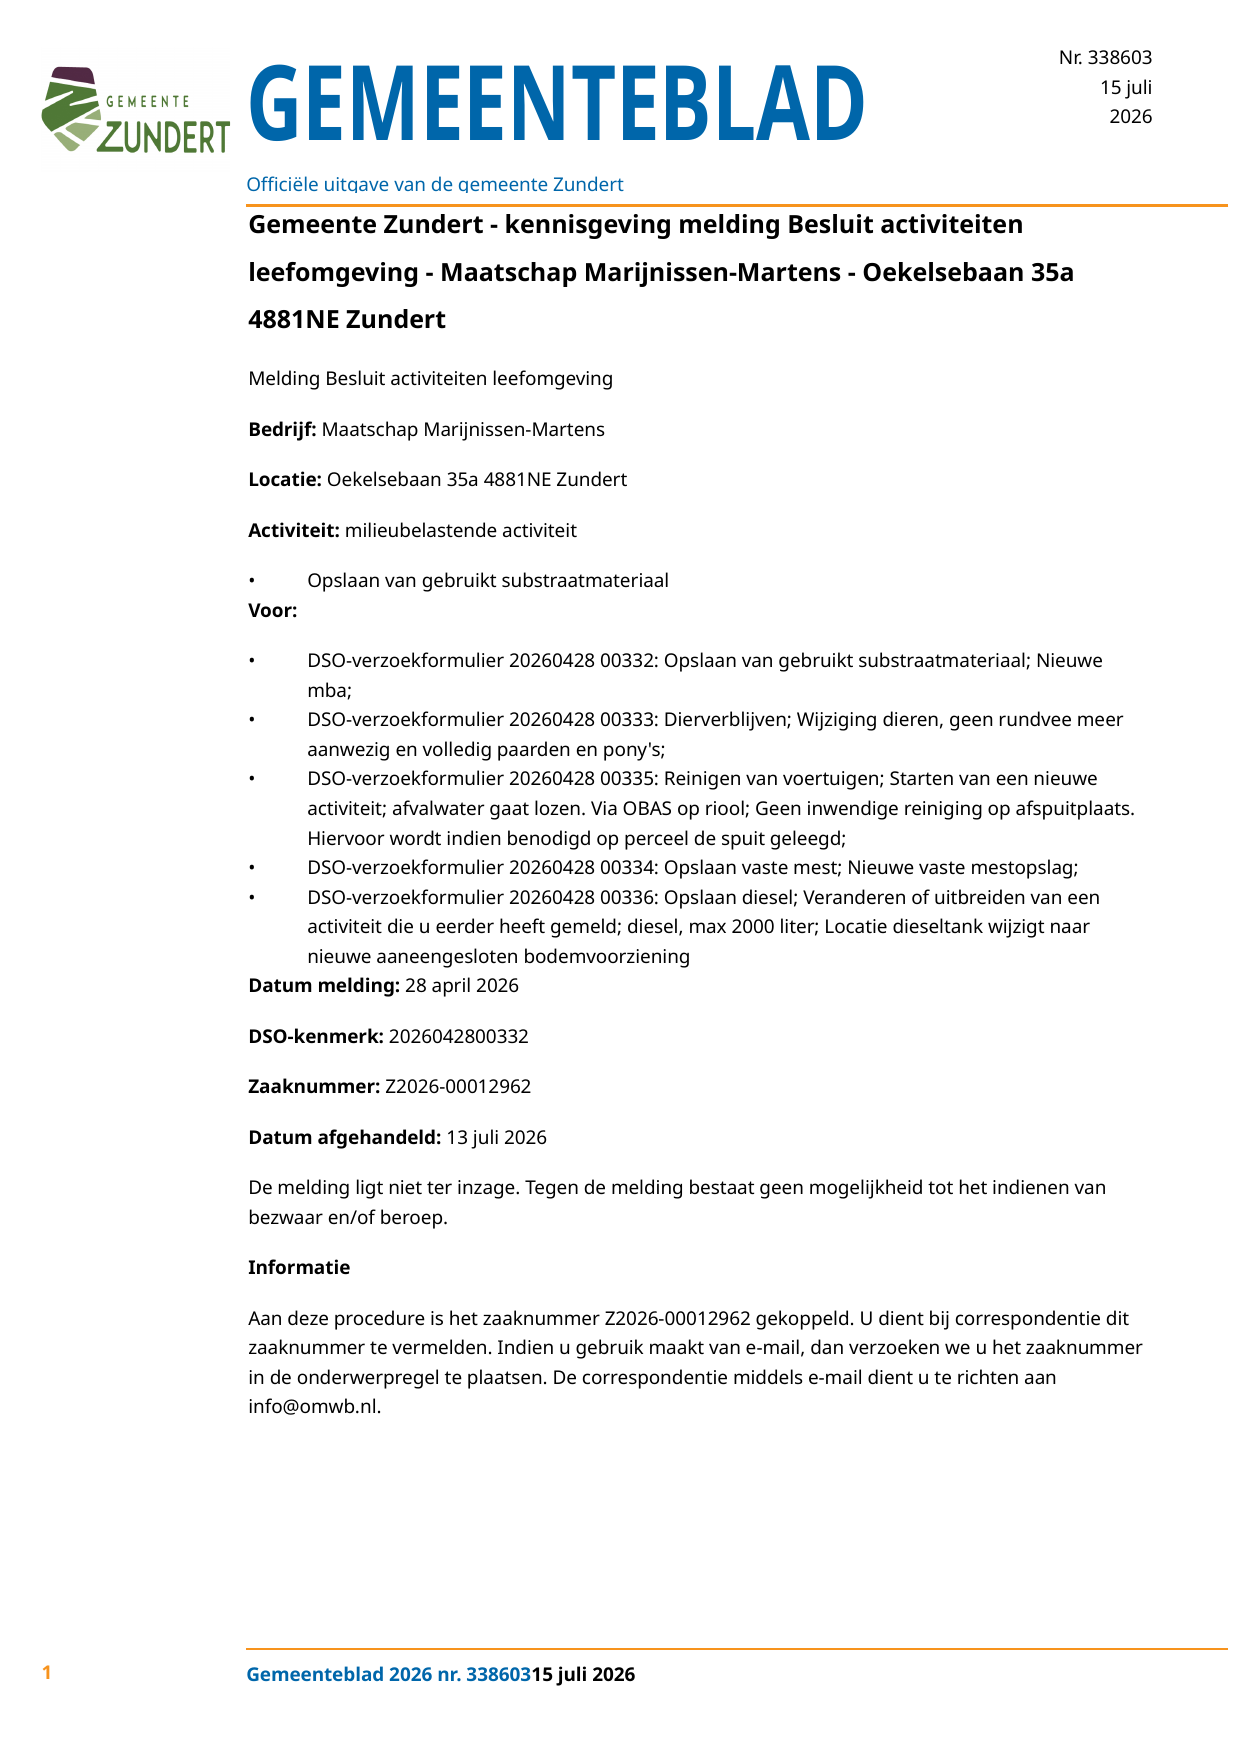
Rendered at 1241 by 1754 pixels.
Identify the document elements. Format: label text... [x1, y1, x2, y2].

text Datum melding: 28 april 2026 [248, 973, 1152, 998]
list DSO-verzoekformulier 20260428 00336: Opslaan diesel; Veranderen of uitbreiden van een activiteit die u eerder heeft gemeld; diesel, max 2000 liter; Locatie dieseltank wijzigt naar nieuwe aaneengesloten bodemvoorziening [248, 884, 1152, 969]
text Gemeente Zundert - kennisgeving melding Besluit activiteiten leefomgeving - Maatschap Marijnissen-Martens - Oekelsebaan 35a 4881NE Zundert [248, 207, 1152, 336]
text DSO-kenmerk: 2026042800332 [248, 1023, 1152, 1049]
text Activiteit: milieubelastende activiteit [248, 517, 1152, 542]
text Datum afgehandeld: 13 juli 2026 [248, 1124, 1152, 1149]
text Melding Besluit activiteiten leefomgeving [248, 366, 1152, 391]
list Opslaan van gebruikt substraatmateriaal [248, 567, 1152, 593]
text Bedrijf: Maatschap Marijnissen-Martens [248, 416, 1152, 442]
text Locatie: Oekelsebaan 35a 4881NE Zundert [248, 466, 1152, 492]
list DSO-verzoekformulier 20260428 00335: Reinigen van voertuigen; Starten van een nieuwe activiteit; afvalwater gaat lozen. Via OBAS op riool; Geen inwendige reiniging op afspuitplaats. Hiervoor wordt indien benodigd op perceel de spuit geleegd; [248, 766, 1152, 850]
text Voor: [248, 597, 1152, 622]
text Zaaknummer: Z2026-00012962 [248, 1073, 1152, 1099]
list DSO-verzoekformulier 20260428 00332: Opslaan van gebruikt substraatmateriaal; Nieuwe mba; [248, 647, 1152, 702]
text Informatie [248, 1254, 1152, 1280]
text Aan deze procedure is het zaaknummer Z2026-00012962 gekoppeld. U dient bij correspondentie dit zaaknummer te vermelden. Indien u gebruik maakt van e-mail, dan verzoeken we u het zaaknummer in de onderwerpregel te plaatsen. De correspondentie middels e-mail dient u te richten aan info@omwb.nl. [248, 1305, 1152, 1419]
text De melding ligt niet ter inzage. Tegen de melding bestaat geen mogelijkheid tot het indienen van bezwaar en/of beroep. [248, 1174, 1152, 1229]
list DSO-verzoekformulier 20260428 00334: Opslaan vaste mest; Nieuwe vaste mestopslag; [248, 854, 1152, 880]
list DSO-verzoekformulier 20260428 00333: Dierverblijven; Wijziging dieren, geen rundvee meer aanwezig en volledig paarden en pony's; [248, 706, 1152, 762]
picture [41, 47, 231, 172]
